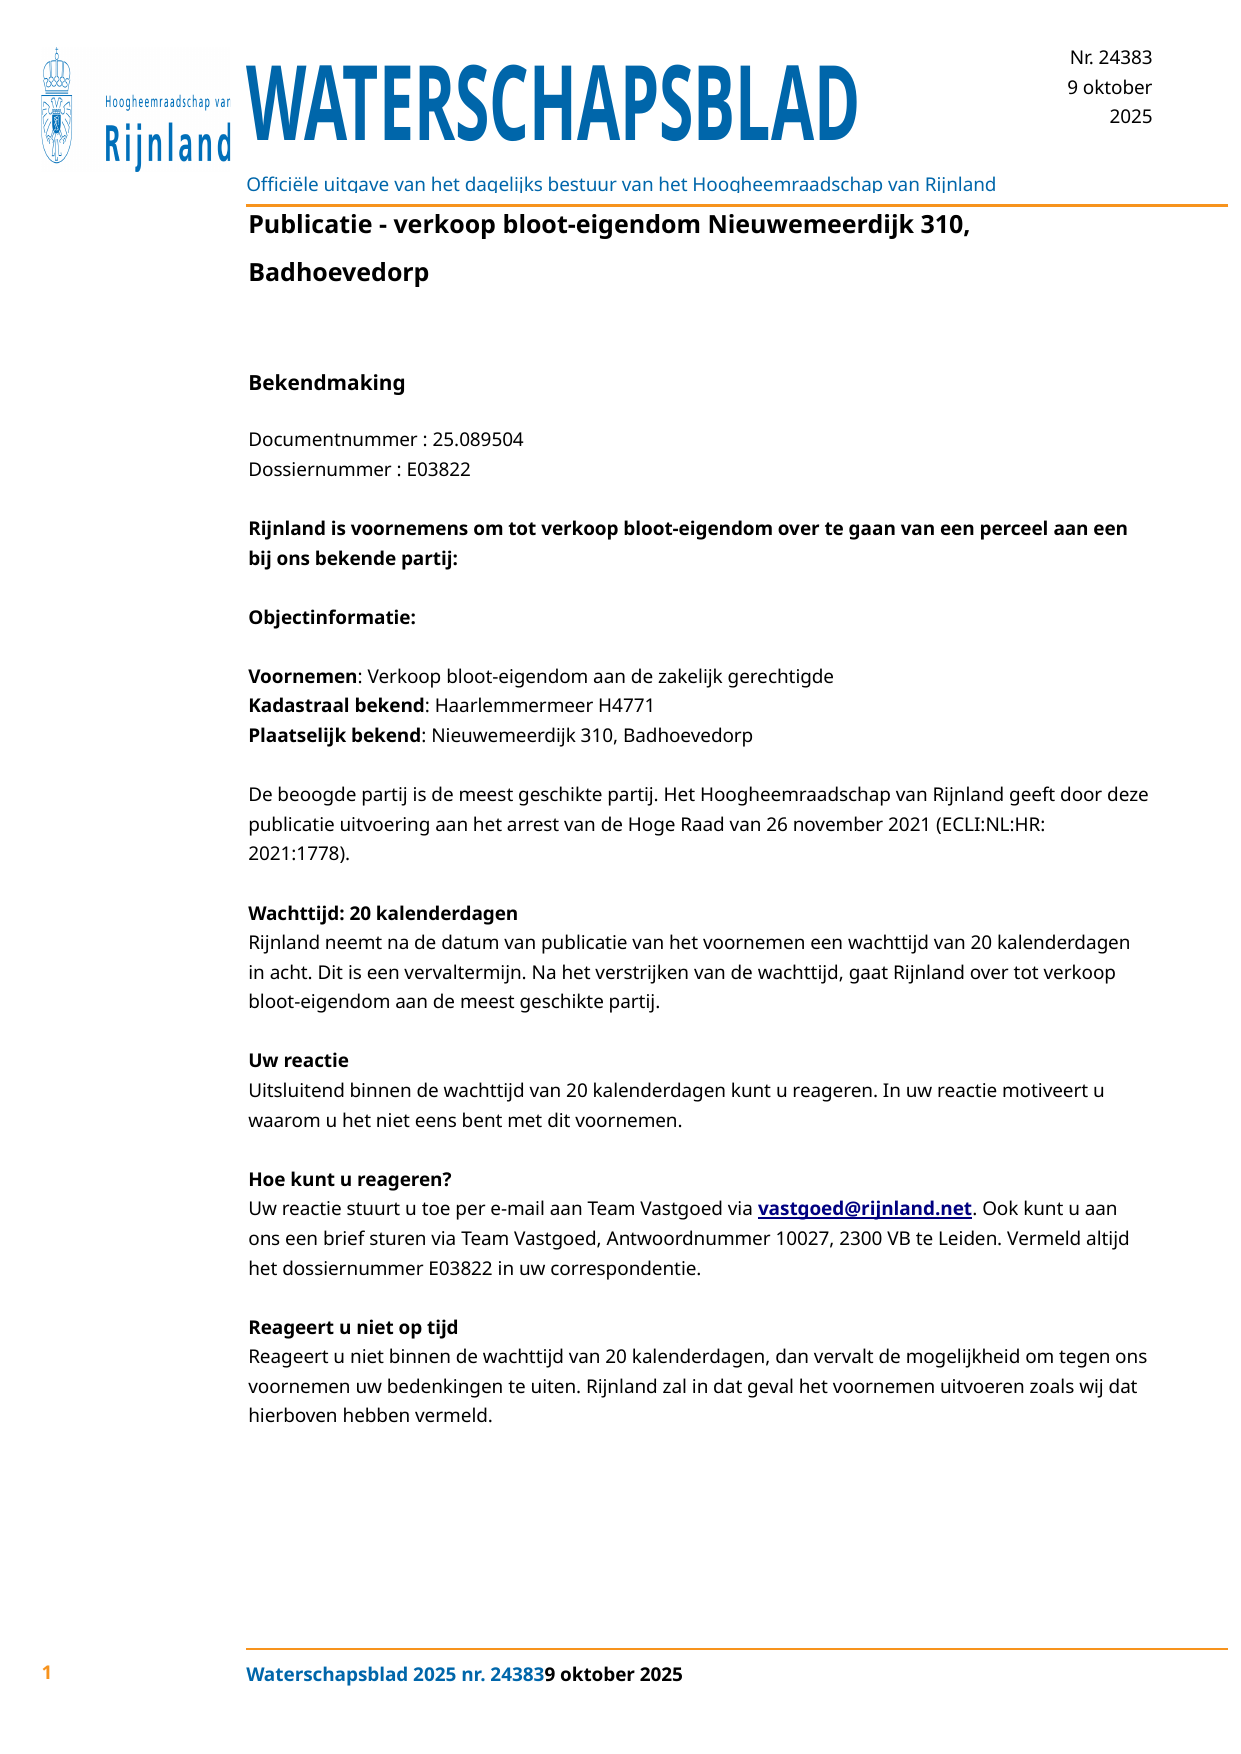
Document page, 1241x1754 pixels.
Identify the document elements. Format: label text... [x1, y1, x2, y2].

text Uitsluitend binnen de wachttijd van 20 kalenderdagen kunt u reageren. In uw reactie motiveert u waarom u het niet eens bent met dit voornemen. [248, 1077, 1152, 1132]
text Reageert u niet binnen de wachttijd van 20 kalenderdagen, dan vervalt de mogelijkheid om tegen ons voornemen uw bedenkingen te uiten. Rijnland zal in dat geval het voornemen uitvoeren zoals wij dat hierboven hebben vermeld. [248, 1343, 1152, 1428]
text Rijnland neemt na de datum van publicatie van het voornemen een wachttijd van 20 kalenderdagen in acht. Dit is een vervaltermijn. Na het verstrijken van de wachttijd, gaat Rijnland over tot verkoop bloot-eigendom aan de meest geschikte partij. [248, 929, 1152, 1014]
text Hoe kunt u reageren? [248, 1166, 1152, 1192]
text Uw reactie stuurt u toe per e-mail aan Team Vastgoed via vastgoed@rijnland.net. Ook kunt u aan ons een brief sturen via Team Vastgoed, Antwoordnummer 10027, 2300 VB te Leiden. Vermeld altijd het dossiernummer E03822 in uw correspondentie. [248, 1196, 1152, 1280]
text Dossiernummer : E03822 [248, 456, 1152, 482]
text De beoogde partij is de meest geschikte partij. Het Hoogheemraadschap van Rijnland geeft door deze publicatie uitvoering aan het arrest van de Hoge Raad van 26 november 2021 (ECLI:NL:HR: 2021:1778). [248, 781, 1152, 866]
text Voornemen: Verkoop bloot-eigendom aan de zakelijk gerechtigde [248, 663, 1152, 689]
picture [41, 47, 231, 172]
text Plaatselijk bekend: Nieuwemeerdijk 310, Badhoevedorp [248, 722, 1152, 748]
text Objectinformatie: [248, 604, 1152, 629]
text Wachttijd: 20 kalenderdagen [248, 900, 1152, 925]
text Kadastraal bekend: Haarlemmermeer H4771 [248, 693, 1152, 718]
text Uw reactie [248, 1048, 1152, 1073]
text Publicatie - verkoop bloot-eigendom Nieuwemeerdijk 310, Badhoevedorp [248, 207, 1152, 288]
text Documentnummer : 25.089504 [248, 426, 1152, 452]
text Reageert u niet op tijd [248, 1314, 1152, 1339]
text Bekendmaking [248, 368, 1152, 397]
text Rijnland is voornemens om tot verkoop bloot-eigendom over te gaan van een perceel aan een bij ons bekende partij: [248, 515, 1152, 570]
